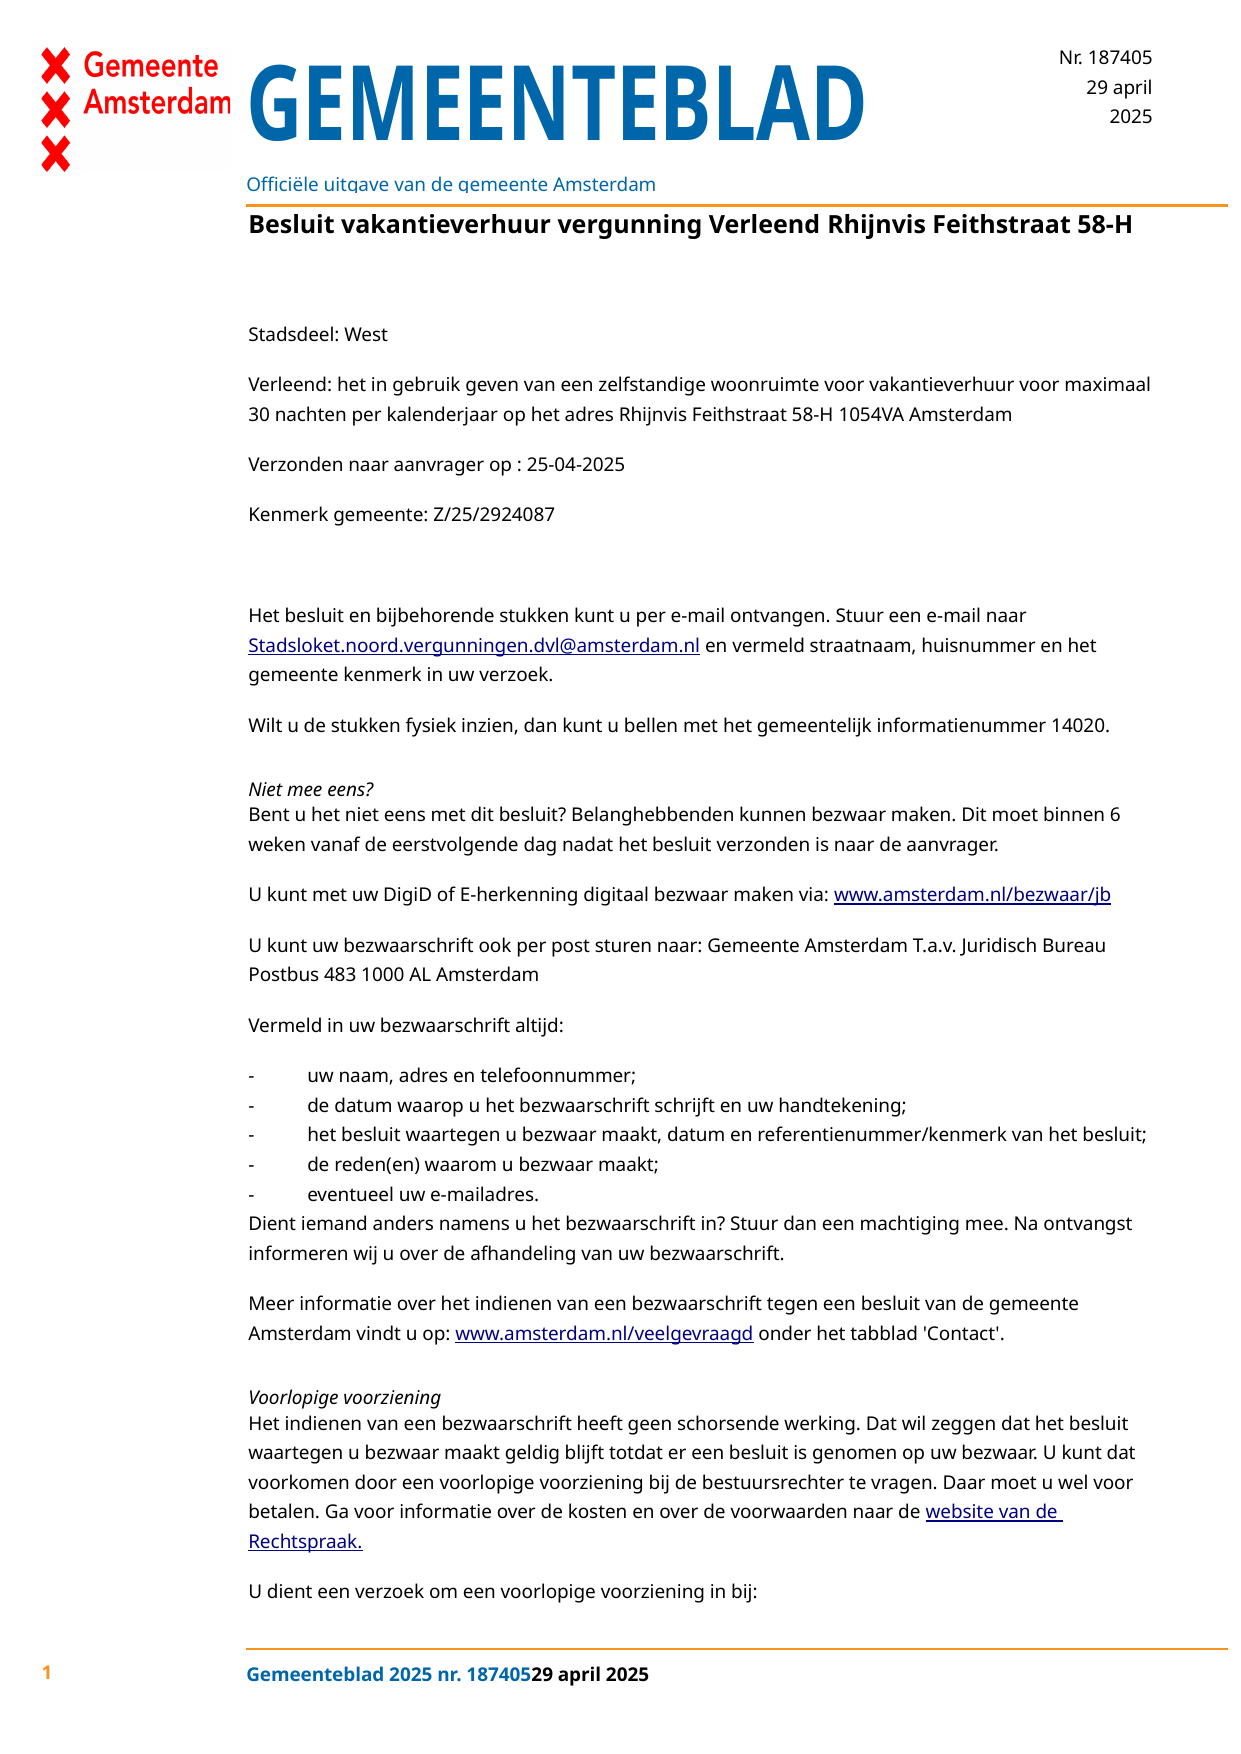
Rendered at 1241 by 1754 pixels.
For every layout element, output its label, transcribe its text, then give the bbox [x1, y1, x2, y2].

text Bent u het niet eens met dit besluit? Belanghebbenden kunnen bezwaar maken. Dit moet binnen 6 weken vanaf de eerstvolgende dag nadat het besluit verzonden is naar de aanvrager. [248, 802, 1152, 857]
text Dient iemand anders namens u het bezwaarschrift in? Stuur dan een machtiging mee. Na ontvangst informeren wij u over de afhandeling van uw bezwaarschrift. [248, 1210, 1152, 1266]
text Niet mee eens? [248, 776, 1152, 802]
list eventueel uw e-mailadres. [248, 1181, 1152, 1207]
text Stadsdeel: West [248, 321, 1152, 346]
text Meer informatie over het indienen van een bezwaarschrift tegen een besluit van de gemeente Amsterdam vindt u op: www.amsterdam.nl/veelgevraagd onder het tabblad 'Contact'. [248, 1290, 1152, 1346]
text Vermeld in uw bezwaarschrift altijd: [248, 1012, 1152, 1038]
text Het indienen van een bezwaarschrift heeft geen schorsende werking. Dat wil zeggen dat het besluit waartegen u bezwaar maakt geldig blijft totdat er een besluit is genomen op uw bezwaar. U kunt dat voorkomen door een voorlopige voorziening bij de bestuursrechter te vragen. Daar moet u wel voor betalen. Ga voor informatie over de kosten en over de voorwaarden naar de website van de Rechtspraak. [248, 1410, 1152, 1554]
text Verleend: het in gebruik geven van een zelfstandige woonruimte voor vakantieverhuur voor maximaal 30 nachten per kalenderjaar op het adres Rhijnvis Feithstraat 58-H 1054VA Amsterdam [248, 371, 1152, 426]
list uw naam, adres en telefoonnummer; [248, 1062, 1152, 1088]
text Voorlopige voorziening [248, 1384, 1152, 1410]
list het besluit waartegen u bezwaar maakt, datum en referentienummer/kenmerk van het besluit; [248, 1122, 1152, 1147]
text Besluit vakantieverhuur vergunning Verleend Rhijnvis Feithstraat 58-H [248, 207, 1152, 241]
list de datum waarop u het bezwaarschrift schrijft en uw handtekening; [248, 1092, 1152, 1118]
text U kunt uw bezwaarschrift ook per post sturen naar: Gemeente Amsterdam T.a.v. Juridisch Bureau Postbus 483 1000 AL Amsterdam [248, 932, 1152, 987]
list de reden(en) waarom u bezwaar maakt; [248, 1151, 1152, 1177]
text Wilt u de stukken fysiek inzien, dan kunt u bellen met het gemeentelijk informatienummer 14020. [248, 712, 1152, 738]
text U kunt met uw DigiD of E-herkenning digitaal bezwaar maken via: www.amsterdam.nl/bezwaar/jb [248, 882, 1152, 907]
text U dient een verzoek om een voorlopige voorziening in bij: [248, 1578, 1152, 1604]
text Verzonden naar aanvrager op : 25-04-2025 [248, 451, 1152, 477]
text Het besluit en bijbehorende stukken kunt u per e-mail ontvangen. Stuur een e-mail naar Stadsloket.noord.vergunningen.dvl@amsterdam.nl en vermeld straatnaam, huisnummer en het gemeente kenmerk in uw verzoek. [248, 602, 1152, 687]
text Kenmerk gemeente: Z/25/2924087 [248, 502, 1152, 527]
picture [41, 47, 231, 172]
